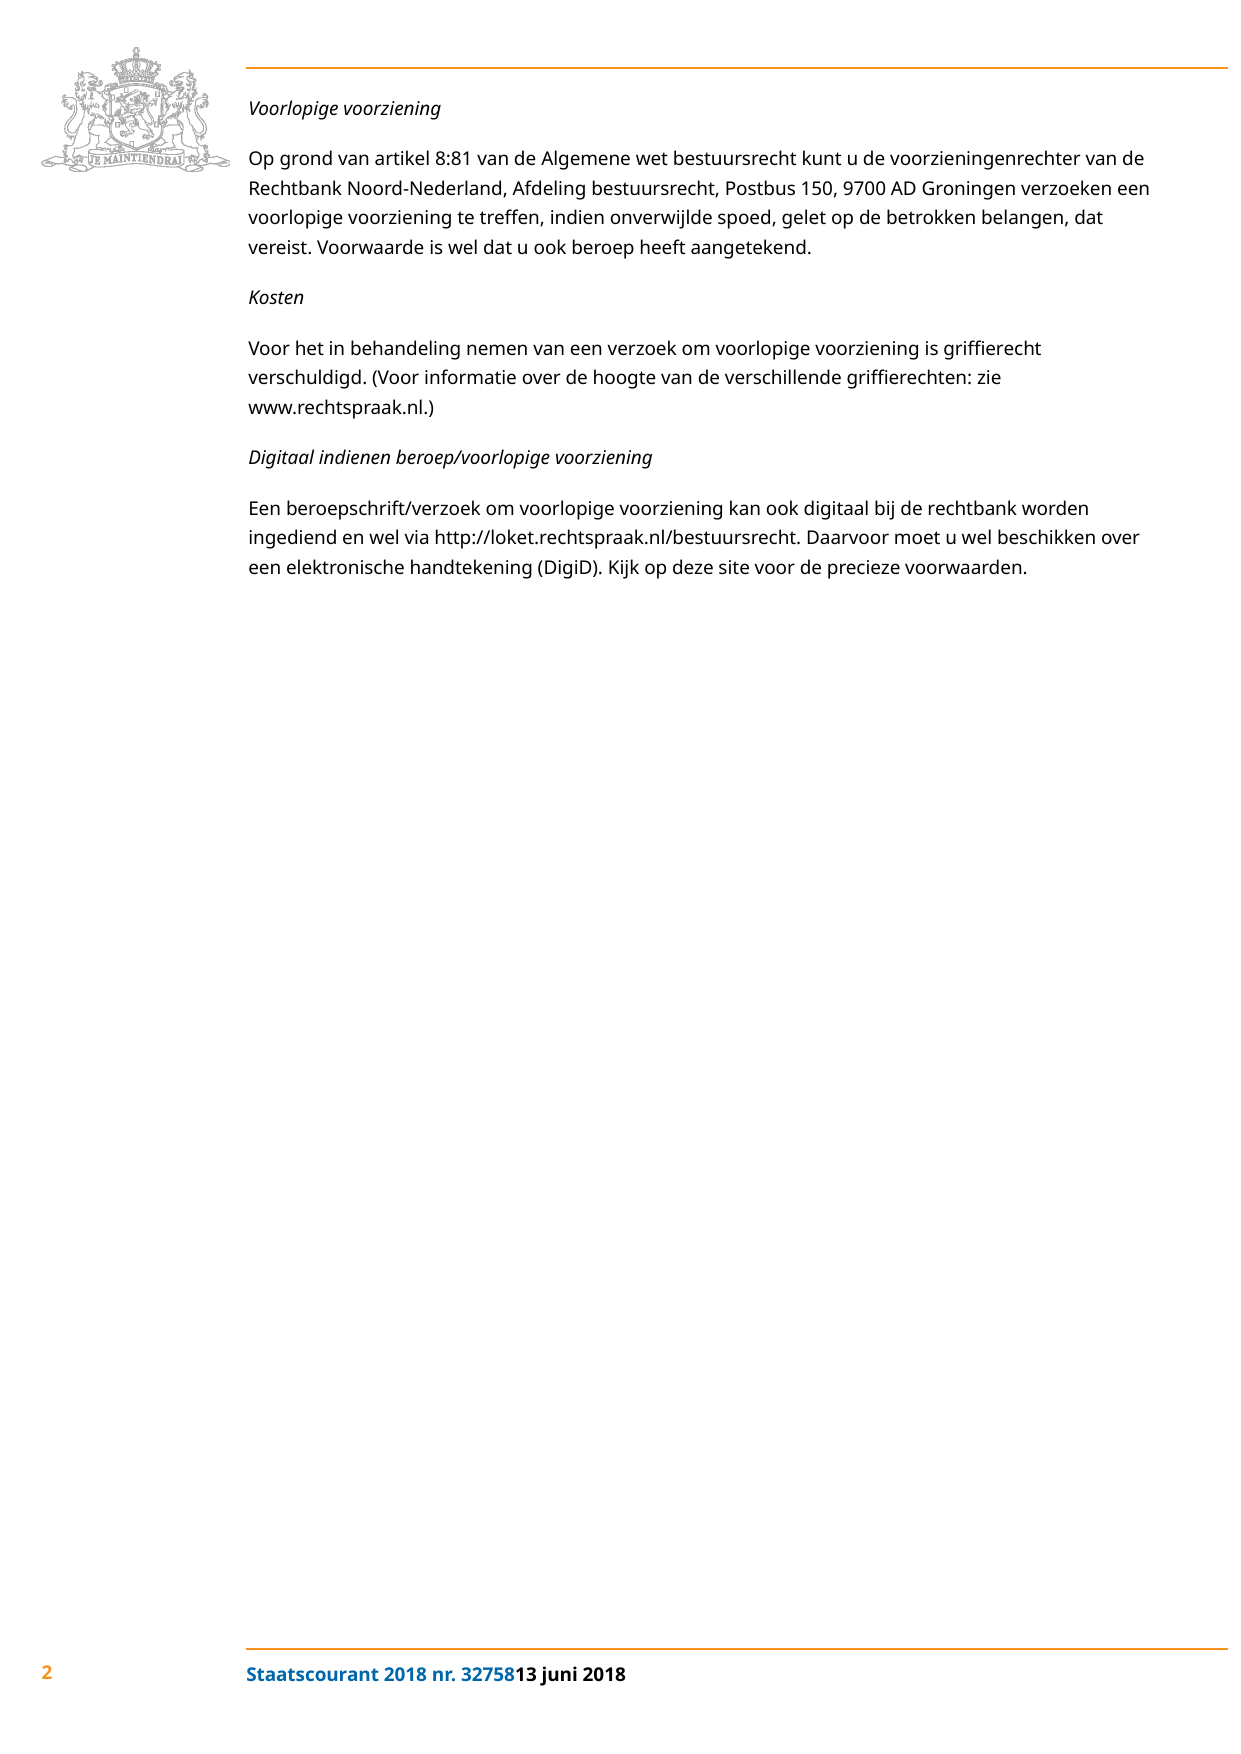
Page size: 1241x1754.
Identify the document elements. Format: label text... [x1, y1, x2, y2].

text Voor het in behandeling nemen van een verzoek om voorlopige voorziening is griffierecht verschuldigd. (Voor informatie over de hoogte van de verschillende griffierechten: zie www.rechtspraak.nl.) [248, 335, 1152, 420]
text Digitaal indienen beroep/voorlopige voorziening [248, 444, 1152, 470]
text Kosten [248, 284, 1152, 310]
text Op grond van artikel 8:81 van de Algemene wet bestuursrecht kunt u de voorzieningenrechter van de Rechtbank Noord-Nederland, Afdeling bestuursrecht, Postbus 150, 9700 AD Groningen verzoeken een voorlopige voorziening te treffen, indien onverwijlde spoed, gelet op de betrokken belangen, dat vereist. Voorwaarde is wel dat u ook beroep heeft aangetekend. [248, 145, 1152, 260]
text Een beroepschrift/verzoek om voorlopige voorziening kan ook digitaal bij de rechtbank worden ingediend en wel via http://loket.rechtspraak.nl/bestuursrecht. Daarvoor moet u wel beschikken over een elektronische handtekening (DigiD). Kijk op deze site voor de precieze voorwaarden. [248, 495, 1152, 580]
picture [41, 47, 231, 172]
text Voorlopige voorziening [248, 95, 1152, 121]
